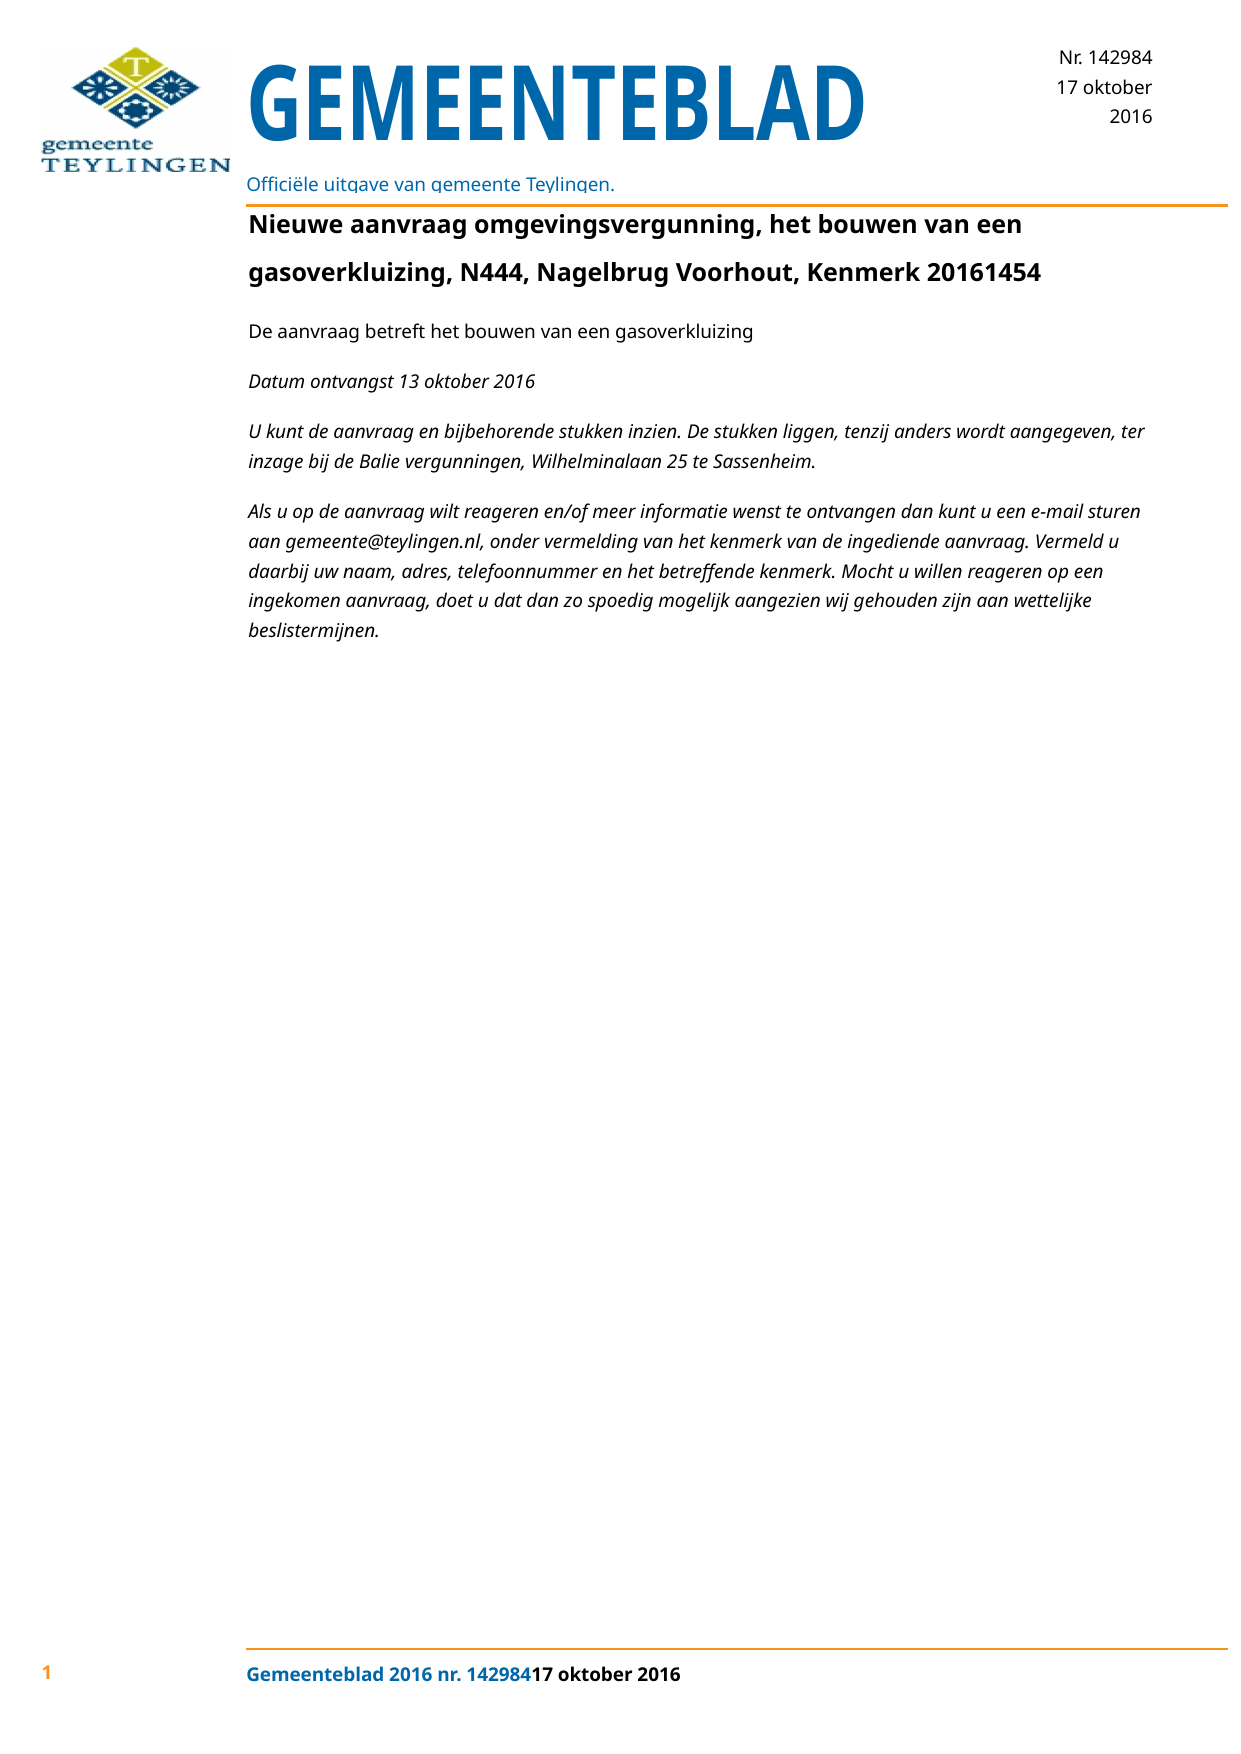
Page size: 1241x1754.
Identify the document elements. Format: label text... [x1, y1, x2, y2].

text U kunt de aanvraag en bijbehorende stukken inzien. De stukken liggen, tenzij anders wordt aangegeven, ter inzage bij de Balie vergunningen, Wilhelminalaan 25 te Sassenheim. [248, 419, 1152, 474]
text Als u op de aanvraag wilt reageren en/of meer informatie wenst te ontvangen dan kunt u een e-mail sturen aan gemeente@teylingen.nl, onder vermelding van het kenmerk van de ingediende aanvraag. Vermeld u daarbij uw naam, adres, telefoonnummer en het betreffende kenmerk. Mocht u willen reageren op een ingekomen aanvraag, doet u dat dan zo spoedig mogelijk aangezien wij gehouden zijn aan wettelijke beslistermijnen. [248, 499, 1152, 643]
text Datum ontvangst 13 oktober 2016 [248, 368, 1152, 394]
text Nieuwe aanvraag omgevingsvergunning, het bouwen van een gasoverkluizing, N444, Nagelbrug Voorhout, Kenmerk 20161454 [248, 207, 1152, 288]
picture [41, 47, 231, 172]
text De aanvraag betreft het bouwen van een gasoverkluizing [248, 318, 1152, 344]
